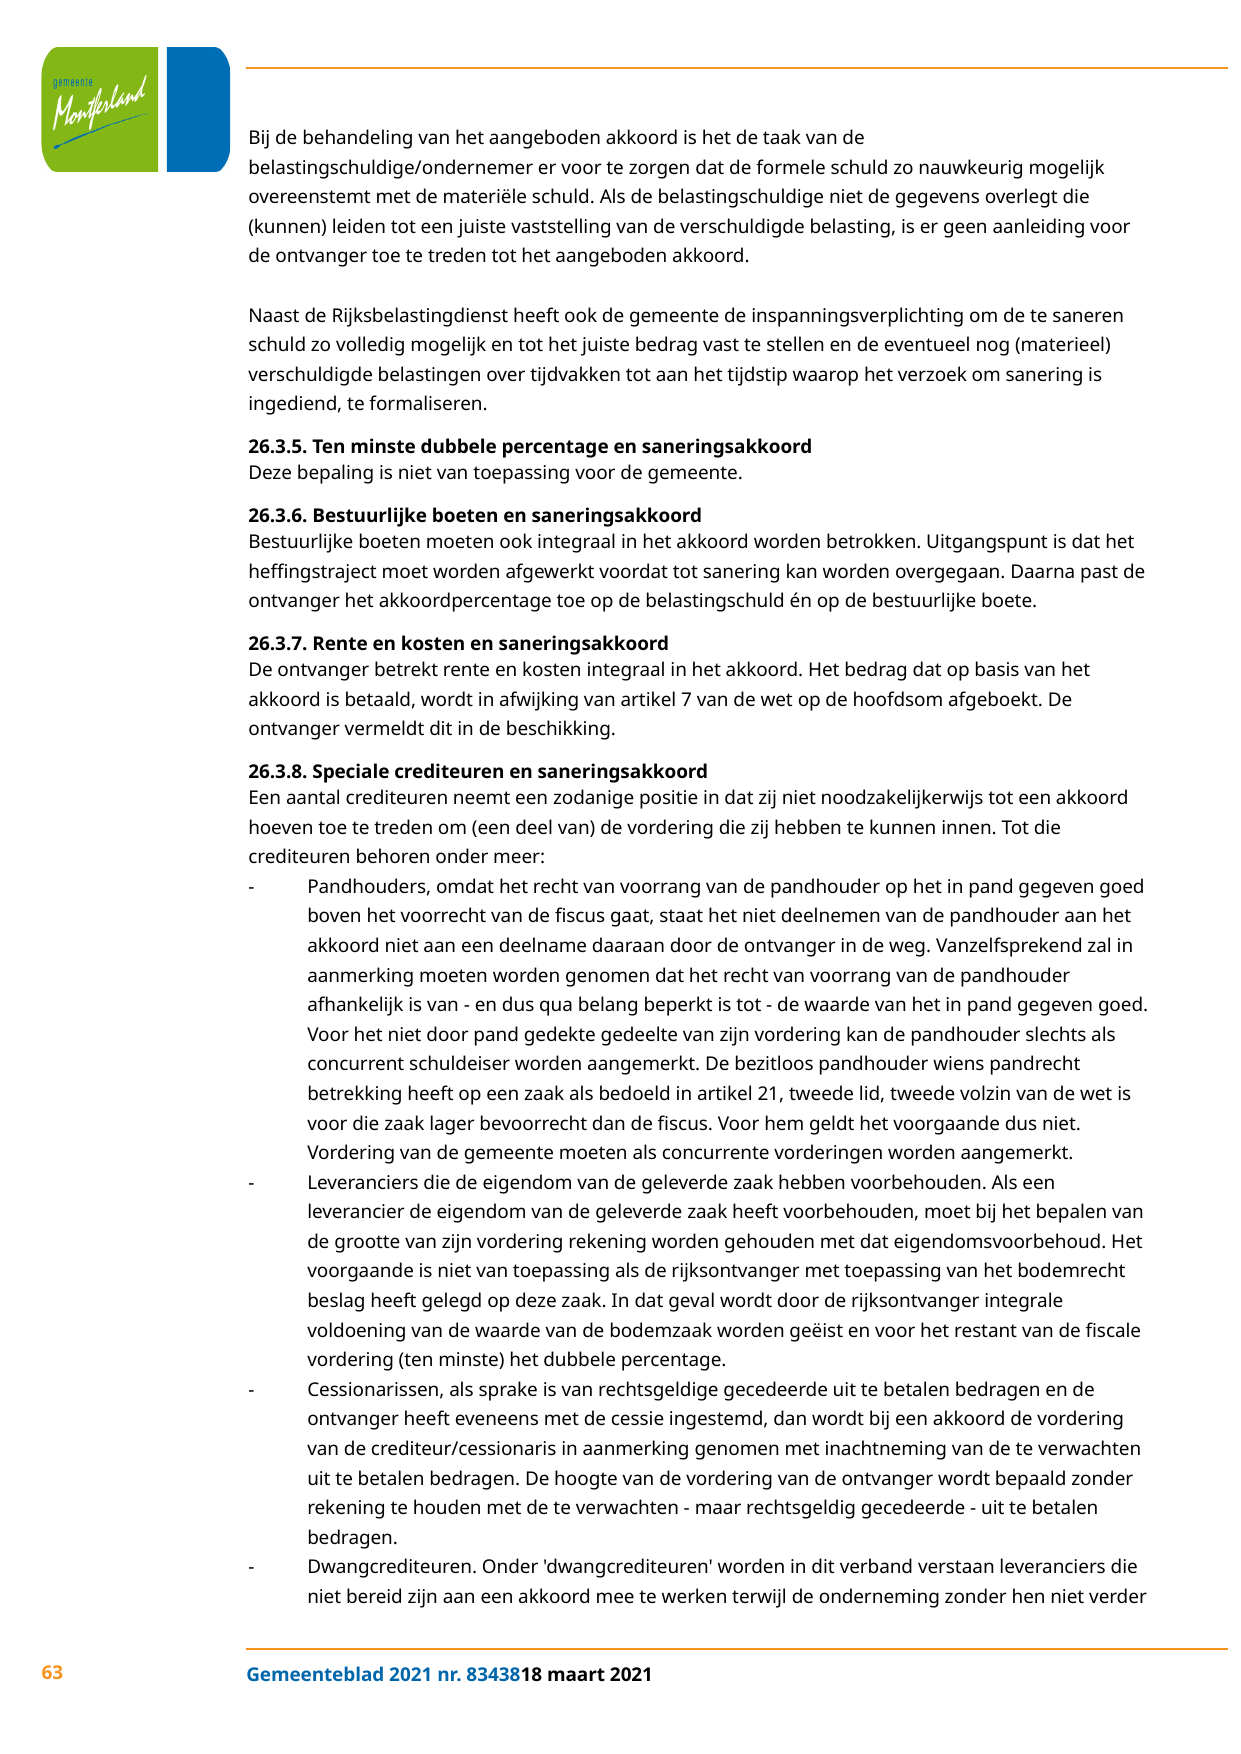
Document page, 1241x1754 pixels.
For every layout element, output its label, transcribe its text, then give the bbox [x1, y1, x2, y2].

picture [41, 47, 231, 172]
text 26.3.5. Ten minste dubbele percentage en saneringsakkoord [248, 434, 1152, 459]
text Een aantal crediteuren neemt een zodanige positie in dat zij niet noodzakelijkerwijs tot een akkoord hoeven toe te treden om (een deel van) de vordering die zij hebben te kunnen innen. Tot die crediteuren behoren onder meer: [248, 784, 1152, 869]
list Leveranciers die de eigendom van de geleverde zaak hebben voorbehouden. Als een leverancier de eigendom van de geleverde zaak heeft voorbehouden, moet bij het bepalen van de grootte van zijn vordering rekening worden gehouden met dat eigendomsvoorbehoud. Het voorgaande is niet van toepassing als de rijksontvanger met toepassing van het bodemrecht beslag heeft gelegd op deze zaak. In dat geval wordt door de rijksontvanger integrale voldoening van de waarde van de bodemzaak worden geëist en voor het restant van de fiscale vordering (ten minste) het dubbele percentage. [248, 1169, 1152, 1372]
list Dwangcrediteuren. Onder 'dwangcrediteuren' worden in dit verband verstaan leveranciers die niet bereid zijn aan een akkoord mee te werken terwijl de onderneming zonder hen niet verder [248, 1553, 1152, 1609]
text Naast de Rijksbelastingdienst heeft ook de gemeente de inspanningsverplichting om de te saneren schuld zo volledig mogelijk en tot het juiste bedrag vast te stellen en de eventueel nog (materieel) verschuldigde belastingen over tijdvakken tot aan het tijdstip waarop het verzoek om sanering is ingediend, te formaliseren. [248, 302, 1152, 416]
list Pandhouders, omdat het recht van voorrang van de pandhouder op het in pand gegeven goed boven het voorrecht van de fiscus gaat, staat het niet deelnemen van de pandhouder aan het akkoord niet aan een deelname daaraan door de ontvanger in de weg. Vanzelfsprekend zal in aanmerking moeten worden genomen dat het recht van voorrang van de pandhouder afhankelijk is van - en dus qua belang beperkt is tot - de waarde van het in pand gegeven goed. Voor het niet door pand gedekte gedeelte van zijn vordering kan de pandhouder slechts als concurrent schuldeiser worden aangemerkt. De bezitloos pandhouder wiens pandrecht betrekking heeft op een zaak als bedoeld in artikel 21, tweede lid, tweede volzin van de wet is voor die zaak lager bevoorrecht dan de fiscus. Voor hem geldt het voorgaande dus niet. Vordering van de gemeente moeten als concurrente vorderingen worden aangemerkt. [248, 873, 1152, 1165]
text 26.3.6. Bestuurlijke boeten en saneringsakkoord [248, 503, 1152, 528]
text 26.3.8. Speciale crediteuren en saneringsakkoord [248, 759, 1152, 784]
text 26.3.7. Rente en kosten en saneringsakkoord [248, 631, 1152, 656]
list Cessionarissen, als sprake is van rechtsgeldige gecedeerde uit te betalen bedragen en de ontvanger heeft eveneens met de cessie ingestemd, dan wordt bij een akkoord de vordering van de crediteur/cessionaris in aanmerking genomen met inachtneming van de te verwachten uit te betalen bedragen. De hoogte van de vordering van de ontvanger wordt bepaald zonder rekening te houden met de te verwachten - maar rechtsgeldig gecedeerde - uit te betalen bedragen. [248, 1376, 1152, 1550]
text Bij de behandeling van het aangeboden akkoord is het de taak van de belastingschuldige/ondernemer er voor te zorgen dat de formele schuld zo nauwkeurig mogelijk overeenstemt met de materiële schuld. Als de belastingschuldige niet de gegevens overlegt die (kunnen) leiden tot een juiste vaststelling van de verschuldigde belasting, is er geen aanleiding voor de ontvanger toe te treden tot het aangeboden akkoord. [248, 124, 1152, 268]
text Deze bepaling is niet van toepassing voor de gemeente. [248, 459, 1152, 485]
text Bestuurlijke boeten moeten ook integraal in het akkoord worden betrokken. Uitgangspunt is dat het heffingstraject moet worden afgewerkt voordat tot sanering kan worden overgegaan. Daarna past de ontvanger het akkoordpercentage toe op de belastingschuld én op de bestuurlijke boete. [248, 528, 1152, 613]
text De ontvanger betrekt rente en kosten integraal in het akkoord. Het bedrag dat op basis van het akkoord is betaald, wordt in afwijking van artikel 7 van de wet op de hoofdsom afgeboekt. De ontvanger vermeldt dit in de beschikking. [248, 656, 1152, 741]
